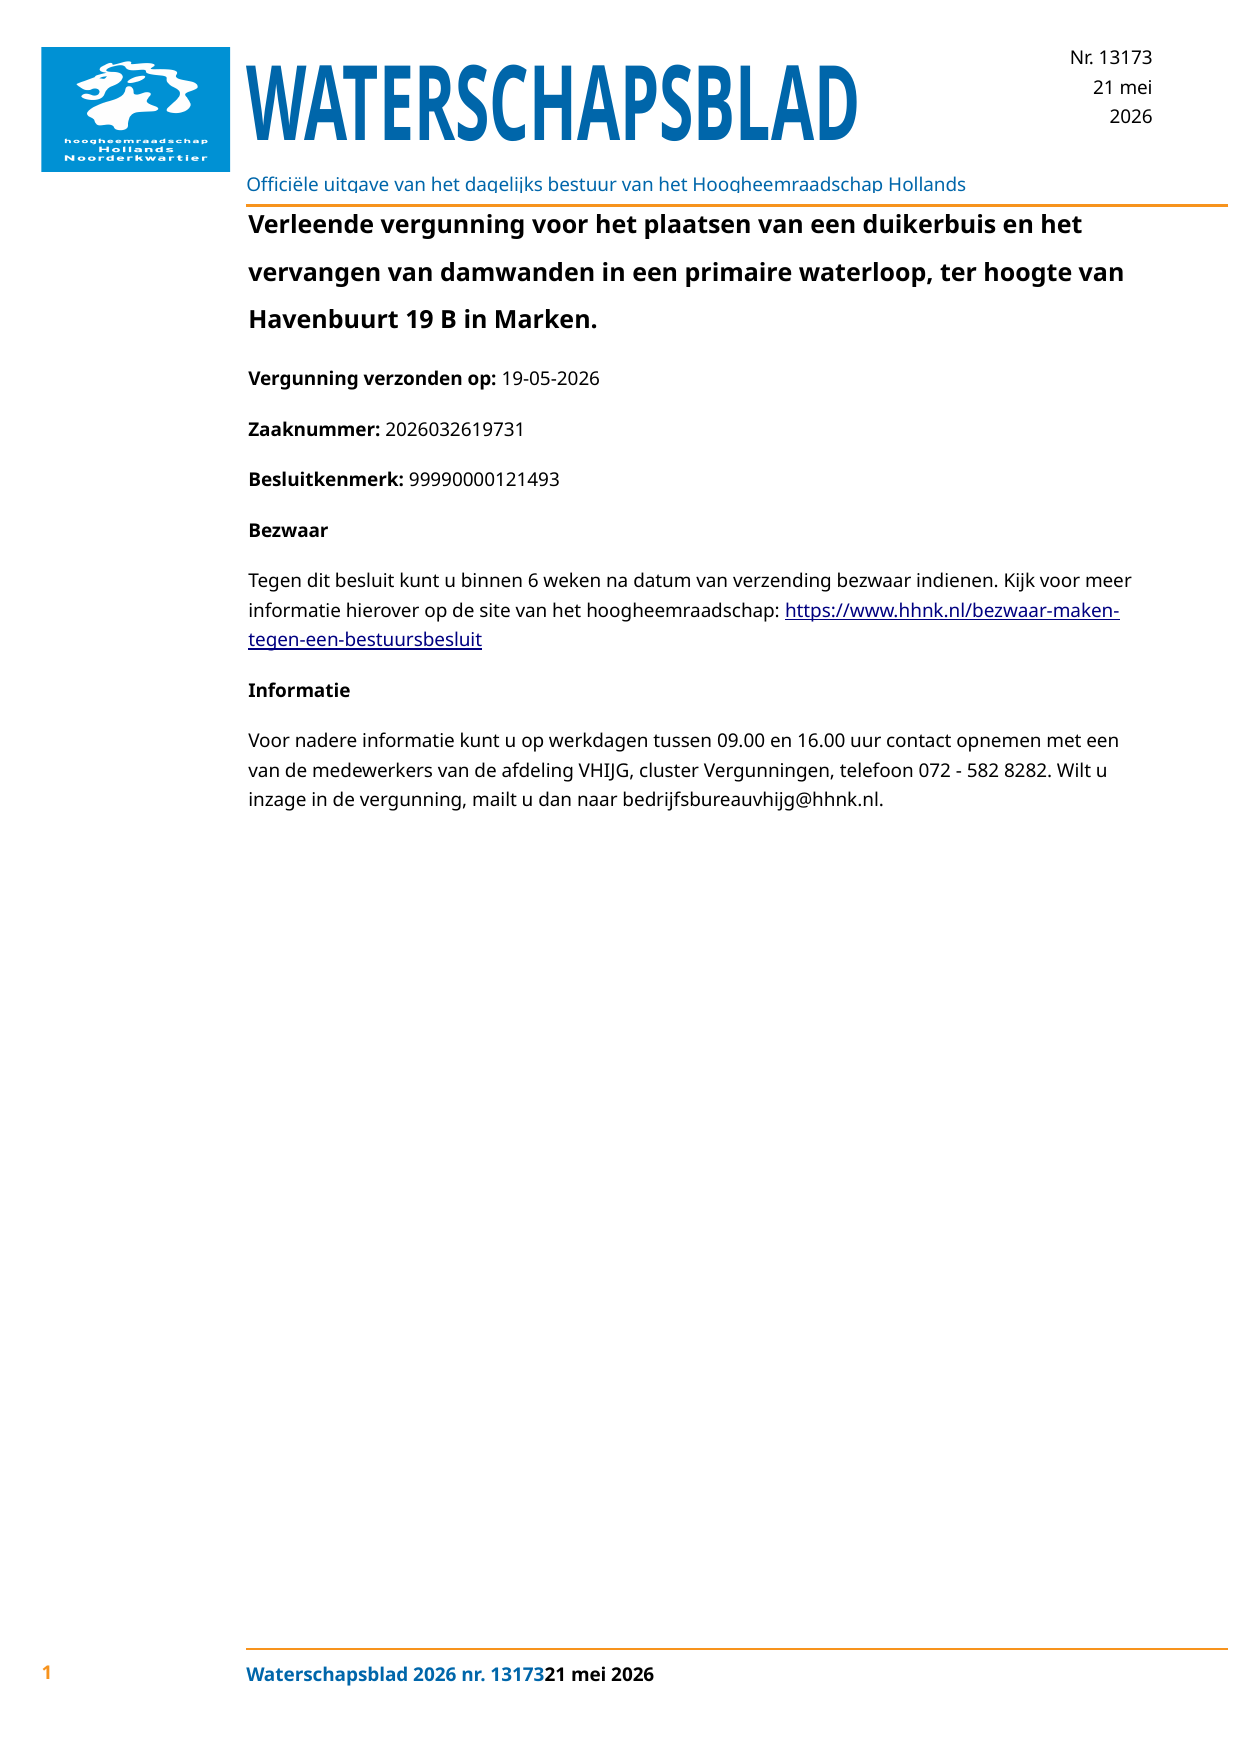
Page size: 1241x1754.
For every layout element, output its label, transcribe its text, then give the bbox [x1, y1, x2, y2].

text Zaaknummer: 2026032619731 [248, 416, 1152, 442]
text Voor nadere informatie kunt u op werkdagen tussen 09.00 en 16.00 uur contact opnemen met een van de medewerkers van de afdeling VHIJG, cluster Vergunningen, telefoon 072 - 582 8282. Wilt u inzage in de vergunning, mailt u dan naar bedrijfsbureauvhijg@hhnk.nl. [248, 727, 1152, 812]
text Vergunning verzonden op: 19-05-2026 [248, 366, 1152, 391]
text Besluitkenmerk: 99990000121493 [248, 466, 1152, 492]
picture [118, 62, 197, 112]
text Tegen dit besluit kunt u binnen 6 weken na datum van verzending bezwaar indienen. Kijk voor meer informatie hierover op de site van het hoogheemraadschap: https://www.hhnk.nl/bezwaar-maken-tegen-een-bestuursbesluit [248, 567, 1152, 652]
picture [129, 76, 144, 82]
text Bezwaar [248, 517, 1152, 542]
text Informatie [248, 677, 1152, 702]
picture [88, 87, 157, 130]
picture [78, 64, 122, 99]
text Verleende vergunning voor het plaatsen van een duikerbuis en het vervangen van damwanden in een primaire waterloop, ter hoogte van Havenbuurt 19 B in Marken. [248, 207, 1152, 336]
